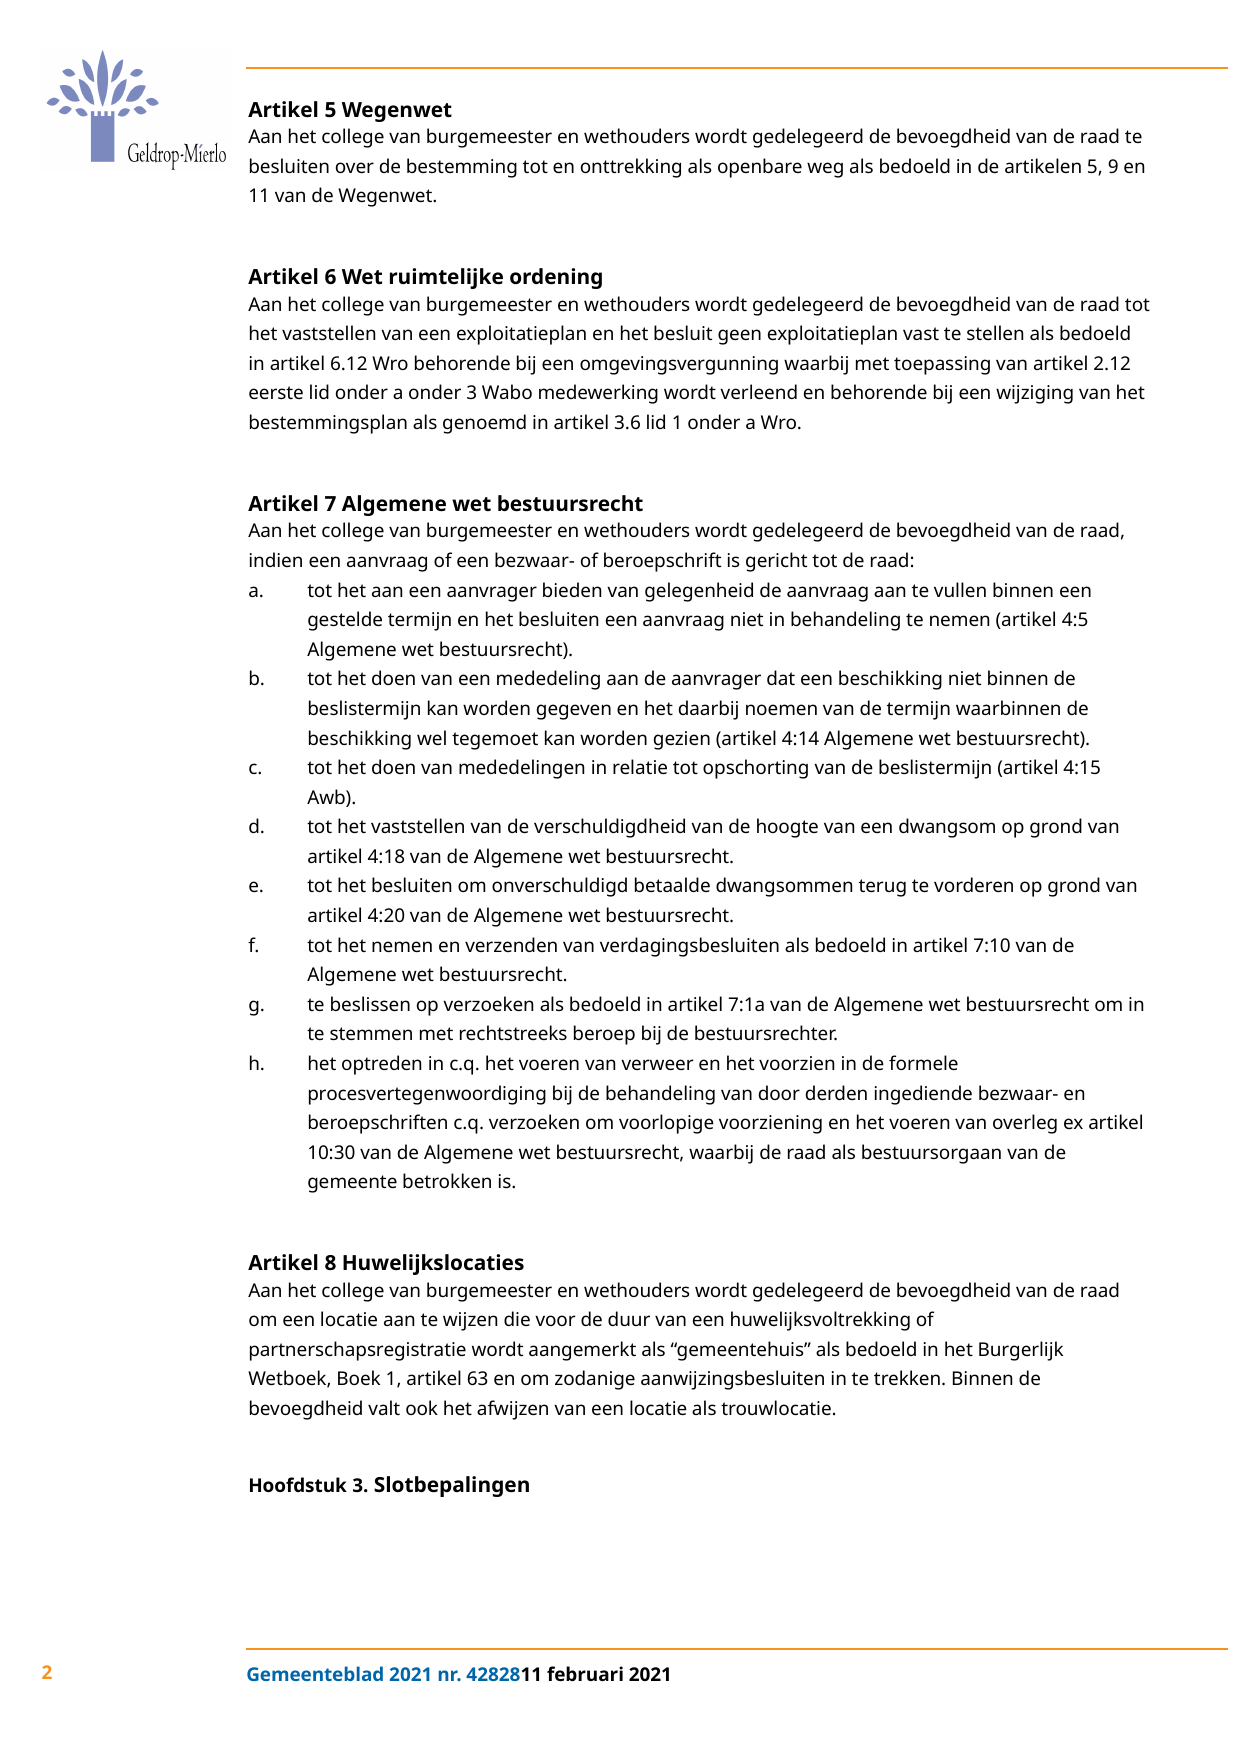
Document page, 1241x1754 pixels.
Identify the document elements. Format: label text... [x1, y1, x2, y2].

text Artikel 8 Huwelijkslocaties [248, 1248, 1152, 1277]
list tot het doen van een mededeling aan de aanvrager dat een beschikking niet binnen de beslistermijn kan worden gegeven en het daarbij noemen van de termijn waarbinnen de beschikking wel tegemoet kan worden gezien (artikel 4:14 Algemene wet bestuursrecht). [248, 666, 1152, 750]
text Aan het college van burgemeester en wethouders wordt gedelegeerd de bevoegdheid van de raad, indien een aanvraag of een bezwaar- of beroepschrift is gericht tot de raad: [248, 518, 1152, 573]
text Artikel 7 Algemene wet bestuursrecht [248, 489, 1152, 518]
list tot het besluiten om onverschuldigd betaalde dwangsommen terug te vorderen op grond van artikel 4:20 van de Algemene wet bestuursrecht. [248, 873, 1152, 928]
list tot het vaststellen van de verschuldigdheid van de hoogte van een dwangsom op grond van artikel 4:18 van de Algemene wet bestuursrecht. [248, 813, 1152, 869]
list tot het doen van mededelingen in relatie tot opschorting van de beslistermijn (artikel 4:15 Awb). [248, 754, 1152, 809]
list tot het aan een aanvrager bieden van gelegenheid de aanvraag aan te vullen binnen een gestelde termijn en het besluiten een aanvraag niet in behandeling te nemen (artikel 4:5 Algemene wet bestuursrecht). [248, 577, 1152, 662]
text Hoofdstuk 3. Slotbepalingen [248, 1470, 1152, 1499]
list het optreden in c.q. het voeren van verweer en het voorzien in de formele procesvertegenwoordiging bij de behandeling van door derden ingediende bezwaar- en beroepschriften c.q. verzoeken om voorlopige voorziening en het voeren van overleg ex artikel 10:30 van de Algemene wet bestuursrecht, waarbij de raad als bestuursorgaan van de gemeente betrokken is. [248, 1050, 1152, 1194]
text Aan het college van burgemeester en wethouders wordt gedelegeerd de bevoegdheid van de raad om een locatie aan te wijzen die voor de duur van een huwelijksvoltrekking of partnerschapsregistratie wordt aangemerkt als “gemeentehuis” als bedoeld in het Burgerlijk Wetboek, Boek 1, artikel 63 en om zodanige aanwijzingsbesluiten in te trekken. Binnen de bevoegdheid valt ook het afwijzen van een locatie als trouwlocatie. [248, 1277, 1152, 1421]
text Aan het college van burgemeester en wethouders wordt gedelegeerd de bevoegdheid van de raad te besluiten over de bestemming tot en onttrekking als openbare weg als bedoeld in de artikelen 5, 9 en 11 van de Wegenwet. [248, 123, 1152, 208]
text Artikel 5 Wegenwet [248, 95, 1152, 123]
text Aan het college van burgemeester en wethouders wordt gedelegeerd de bevoegdheid van de raad tot het vaststellen van een exploitatieplan en het besluit geen exploitatieplan vast te stellen als bedoeld in artikel 6.12 Wro behorende bij een omgevingsvergunning waarbij met toepassing van artikel 2.12 eerste lid onder a onder 3 Wabo medewerking wordt verleend en behorende bij een wijziging van het bestemmingsplan als genoemd in artikel 3.6 lid 1 onder a Wro. [248, 291, 1152, 435]
text Artikel 6 Wet ruimtelijke ordening [248, 262, 1152, 291]
list te beslissen op verzoeken als bedoeld in artikel 7:1a van de Algemene wet bestuursrecht om in te stemmen met rechtstreeks beroep bij de bestuursrechter. [248, 991, 1152, 1046]
list tot het nemen en verzenden van verdagingsbesluiten als bedoeld in artikel 7:10 van de Algemene wet bestuursrecht. [248, 932, 1152, 987]
picture [41, 47, 231, 172]
